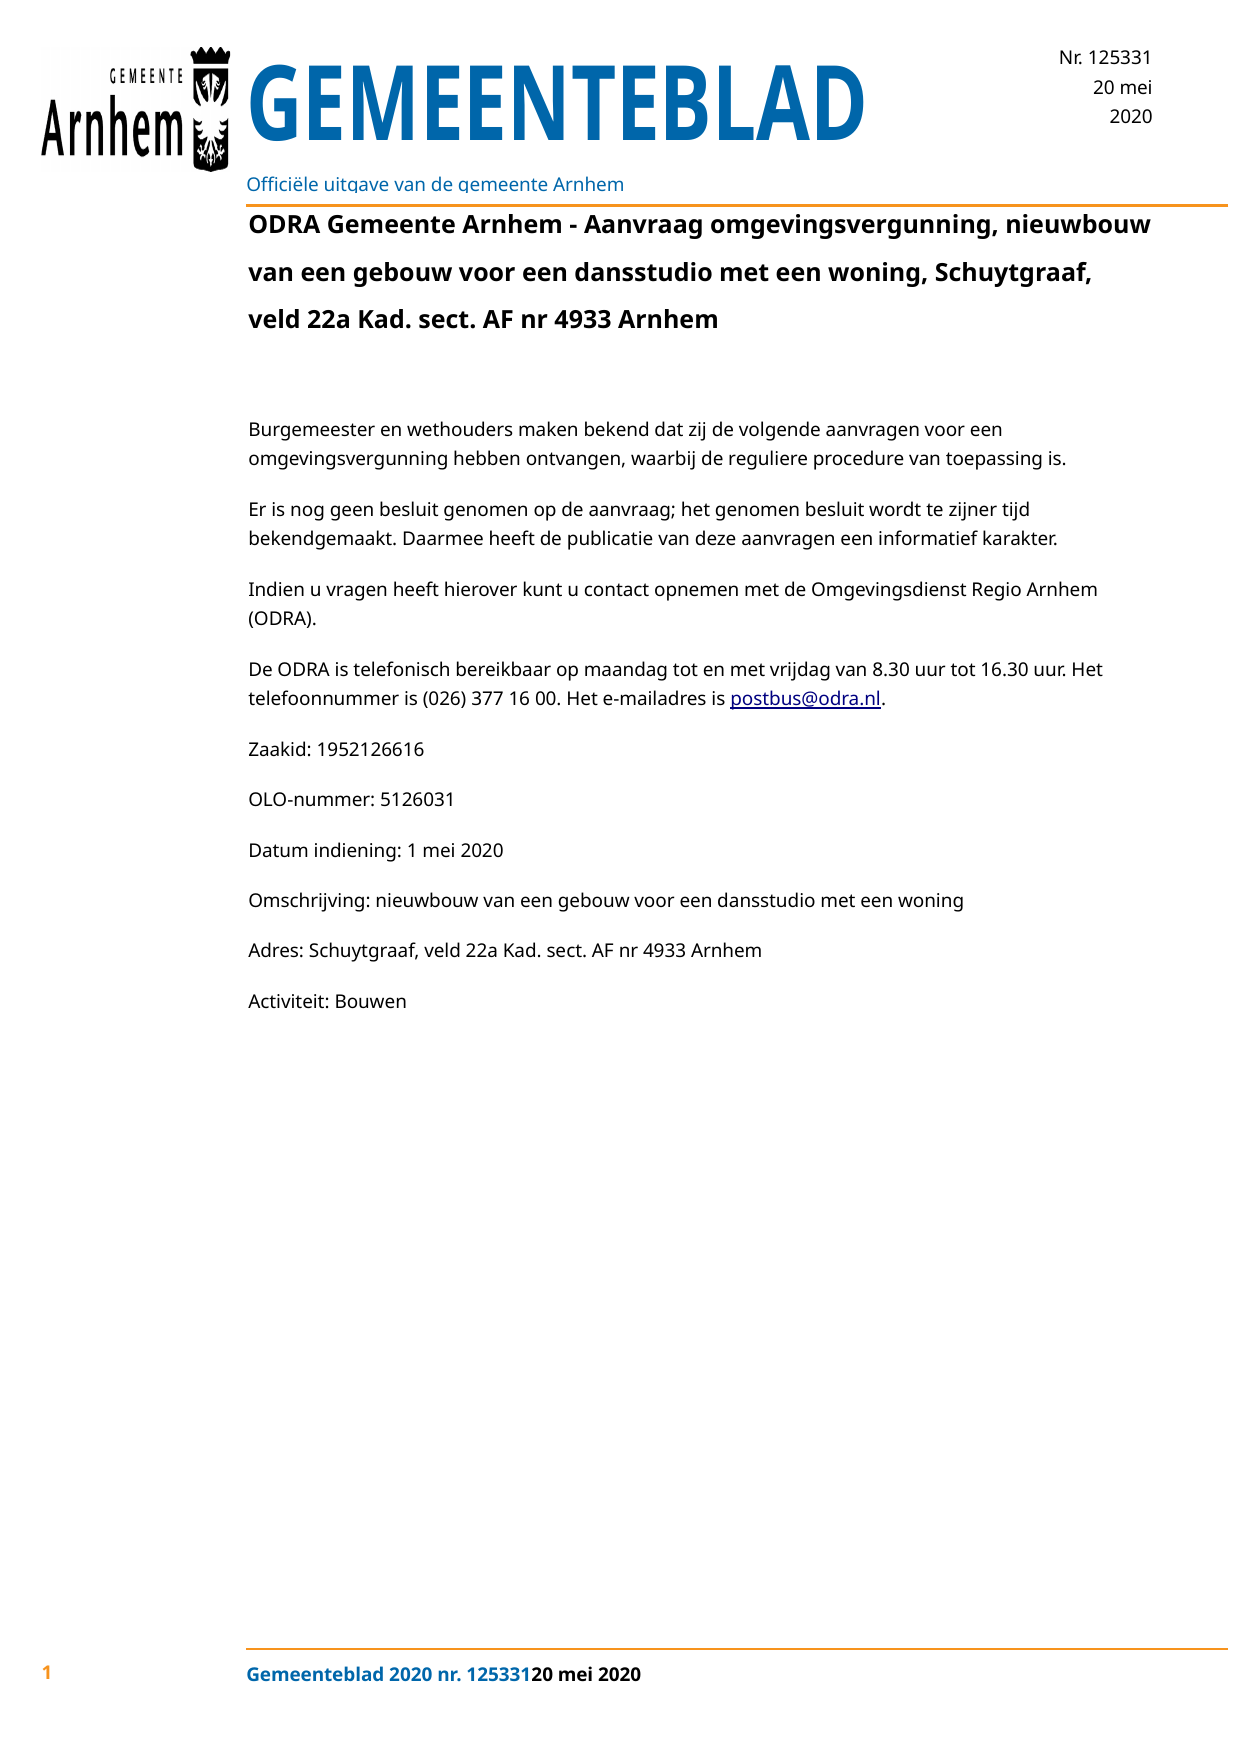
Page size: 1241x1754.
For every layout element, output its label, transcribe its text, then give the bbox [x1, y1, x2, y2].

text Er is nog geen besluit genomen op de aanvraag; het genomen besluit wordt te zijner tijd bekendgemaakt. Daarmee heeft de publicatie van deze aanvragen een informatief karakter. [248, 496, 1152, 551]
text De ODRA is telefonisch bereikbaar op maandag tot en met vrijdag van 8.30 uur tot 16.30 uur. Het telefoonnummer is (026) 377 16 00. Het e-mailadres is postbus@odra.nl. [248, 656, 1152, 711]
text ODRA Gemeente Arnhem - Aanvraag omgevingsvergunning, nieuwbouw van een gebouw voor een dansstudio met een woning, Schuytgraaf, veld 22a Kad. sect. AF nr 4933 Arnhem [248, 207, 1152, 336]
text Omschrijving: nieuwbouw van een gebouw voor een dansstudio met een woning [248, 887, 1152, 913]
text Adres: Schuytgraaf, veld 22a Kad. sect. AF nr 4933 Arnhem [248, 938, 1152, 963]
picture [41, 47, 231, 172]
text OLO-nummer: 5126031 [248, 786, 1152, 812]
text Activiteit: Bouwen [248, 988, 1152, 1014]
text Zaakid: 1952126616 [248, 736, 1152, 762]
text Indien u vragen heeft hierover kunt u contact opnemen met de Omgevingsdienst Regio Arnhem (ODRA). [248, 576, 1152, 631]
text Datum indiening: 1 mei 2020 [248, 837, 1152, 862]
text Burgemeester en wethouders maken bekend dat zij de volgende aanvragen voor een omgevingsvergunning hebben ontvangen, waarbij de reguliere procedure van toepassing is. [248, 416, 1152, 471]
